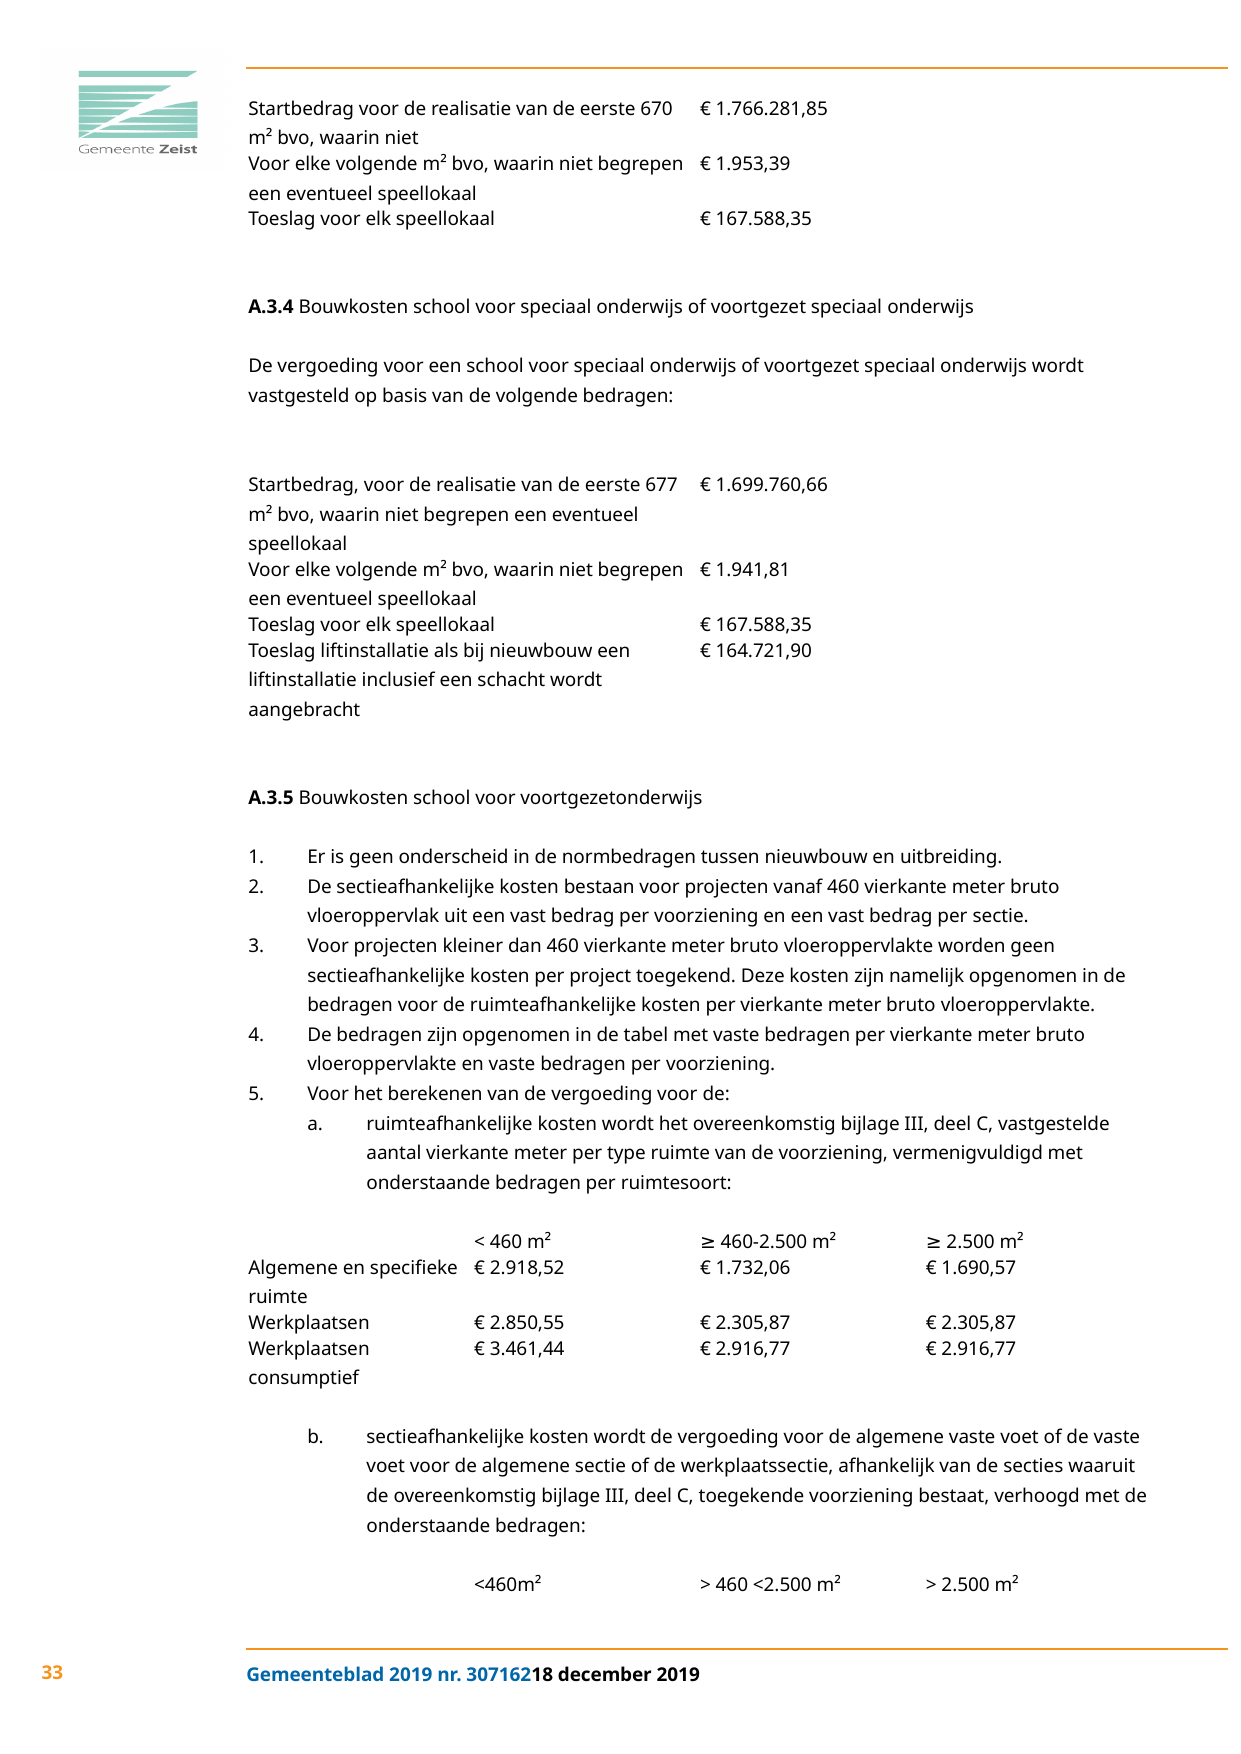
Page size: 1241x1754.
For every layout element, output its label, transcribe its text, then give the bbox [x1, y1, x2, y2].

table_header ≥ 2.500 m² [926, 1228, 1152, 1254]
table_header > 460 <2.500 m² [700, 1571, 926, 1597]
table_cell Toeslag voor elk speellokaal [248, 611, 700, 637]
table_cell Toeslag liftinstallatie als bij nieuwbouw een liftinstallatie inclusief een schacht wordt aangebracht [248, 637, 700, 722]
list De sectieafhankelijke kosten bestaan voor projecten vanaf 460 vierkante meter bruto vloeroppervlak uit een vast bedrag per voorziening en een vast bedrag per sectie. [248, 873, 1152, 928]
table_cell Algemene en specifieke ruimte [248, 1254, 474, 1309]
table_header € 1.766.281,85 [700, 95, 1152, 150]
table_cell € 1.732,06 [700, 1254, 926, 1309]
table_cell € 2.305,87 [926, 1309, 1152, 1335]
table_header Startbedrag, voor de realisatie van de eerste 677 m² bvo, waarin niet begrepen een eventueel speellokaal [248, 471, 700, 556]
table_cell € 167.588,35 [700, 611, 1152, 637]
table_header [248, 1228, 474, 1254]
table_cell € 1.941,81 [700, 556, 1152, 611]
list Er is geen onderscheid in de normbedragen tussen nieuwbouw en uitbreiding. [248, 843, 1152, 869]
table_cell € 2.305,87 [700, 1309, 926, 1335]
picture [41, 47, 231, 172]
list Voor het berekenen van de vergoeding voor de: [248, 1080, 1152, 1106]
table_cell € 2.850,55 [474, 1309, 700, 1335]
table_cell € 2.916,77 [926, 1335, 1152, 1390]
text A.3.4 Bouwkosten school voor speciaal onderwijs of voortgezet speciaal onderwijs [248, 293, 1152, 319]
table_cell Werkplaatsen consumptief [248, 1335, 474, 1390]
table_header € 1.699.760,66 [700, 471, 1152, 556]
text A.3.5 Bouwkosten school voor voortgezetonderwijs [248, 784, 1152, 810]
table_header Startbedrag voor de realisatie van de eerste 670 m² bvo, waarin niet [248, 95, 700, 150]
table_cell Werkplaatsen [248, 1309, 474, 1335]
table_cell Toeslag voor elk speellokaal [248, 205, 700, 231]
table_cell € 3.461,44 [474, 1335, 700, 1390]
table_cell € 1.690,57 [926, 1254, 1152, 1309]
table_header ≥ 460-2.500 m² [700, 1228, 926, 1254]
table_cell € 164.721,90 [700, 637, 1152, 722]
table_cell € 1.953,39 [700, 150, 1152, 205]
table_header <460m² [474, 1571, 700, 1597]
list De bedragen zijn opgenomen in de tabel met vaste bedragen per vierkante meter bruto vloeroppervlakte en vaste bedragen per voorziening. [248, 1021, 1152, 1076]
table_header > 2.500 m² [926, 1571, 1152, 1597]
table_cell € 2.916,77 [700, 1335, 926, 1390]
list Voor projecten kleiner dan 460 vierkante meter bruto vloeroppervlakte worden geen sectieafhankelijke kosten per project toegekend. Deze kosten zijn namelijk opgenomen in de bedragen voor de ruimteafhankelijke kosten per vierkante meter bruto vloeroppervlakte. [248, 932, 1152, 1017]
table_cell Voor elke volgende m² bvo, waarin niet begrepen een eventueel speellokaal [248, 150, 700, 205]
table_header [248, 1571, 474, 1597]
table_cell € 2.918,52 [474, 1254, 700, 1309]
table_header < 460 m² [474, 1228, 700, 1254]
text De vergoeding voor een school voor speciaal onderwijs of voortgezet speciaal onderwijs wordt vastgesteld op basis van de volgende bedragen: [248, 353, 1152, 408]
table_cell € 167.588,35 [700, 205, 1152, 231]
list sectieafhankelijke kosten wordt de vergoeding voor de algemene vaste voet of de vaste voet voor de algemene sectie of de werkplaatssectie, afhankelijk van de secties waaruit de overeenkomstig bijlage III, deel C, toegekende voorziening bestaat, verhoogd met de onderstaande bedragen: [307, 1423, 1152, 1538]
list ruimteafhankelijke kosten wordt het overeenkomstig bijlage III, deel C, vastgestelde aantal vierkante meter per type ruimte van de voorziening, vermenigvuldigd met onderstaande bedragen per ruimtesoort: [307, 1110, 1152, 1195]
table_cell Voor elke volgende m² bvo, waarin niet begrepen een eventueel speellokaal [248, 556, 700, 611]
